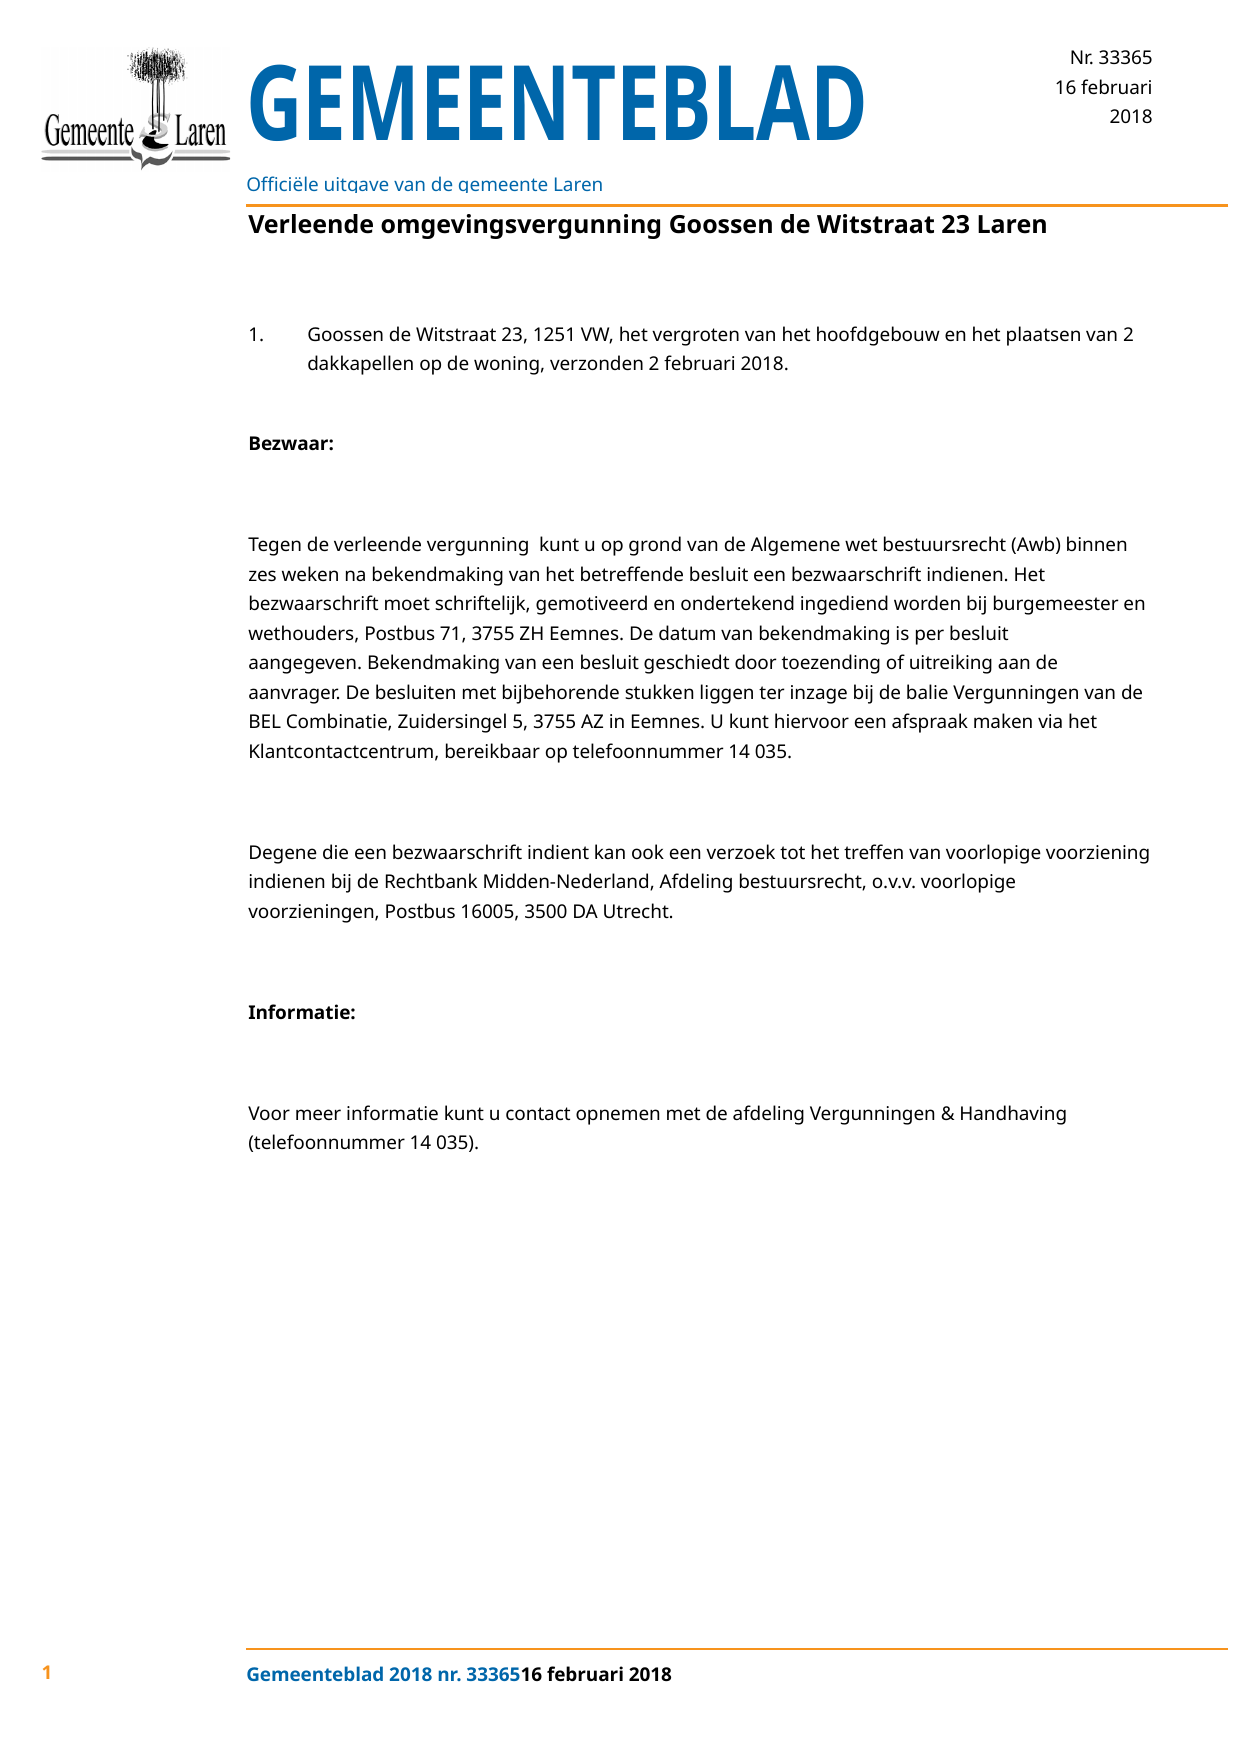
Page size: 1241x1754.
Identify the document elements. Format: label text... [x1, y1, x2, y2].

text Tegen de verleende vergunning kunt u op grond van de Algemene wet bestuursrecht (Awb) binnen zes weken na bekendmaking van het betreffende besluit een bezwaarschrift indienen. Het bezwaarschrift moet schriftelijk, gemotiveerd en ondertekend ingediend worden bij burgemeester en wethouders, Postbus 71, 3755 ZH Eemnes. De datum van bekendmaking is per besluit aangegeven. Bekendmaking van een besluit geschiedt door toezending of uitreiking aan de aanvrager. De besluiten met bijbehorende stukken liggen ter inzage bij de balie Vergunningen van de BEL Combinatie, Zuidersingel 5, 3755 AZ in Eemnes. U kunt hiervoor een afspraak maken via het Klantcontactcentrum, bereikbaar op telefoonnummer 14 035. [248, 531, 1152, 764]
text Informatie: [248, 999, 1152, 1025]
text Voor meer informatie kunt u contact opnemen met de afdeling Vergunningen & Handhaving (telefoonnummer 14 035). [248, 1100, 1152, 1155]
text Degene die een bezwaarschrift indient kan ook een verzoek tot het treffen van voorlopige voorziening indienen bij de Rechtbank Midden-Nederland, Afdeling bestuursrecht, o.v.v. voorlopige voorzieningen, Postbus 16005, 3500 DA Utrecht. [248, 839, 1152, 924]
text Bezwaar: [248, 430, 1152, 456]
picture [41, 47, 231, 172]
text Verleende omgevingsvergunning Goossen de Witstraat 23 Laren [248, 207, 1152, 241]
list Goossen de Witstraat 23, 1251 VW, het vergroten van het hoofdgebouw en het plaatsen van 2 dakkapellen op de woning, verzonden 2 februari 2018. [248, 321, 1152, 376]
